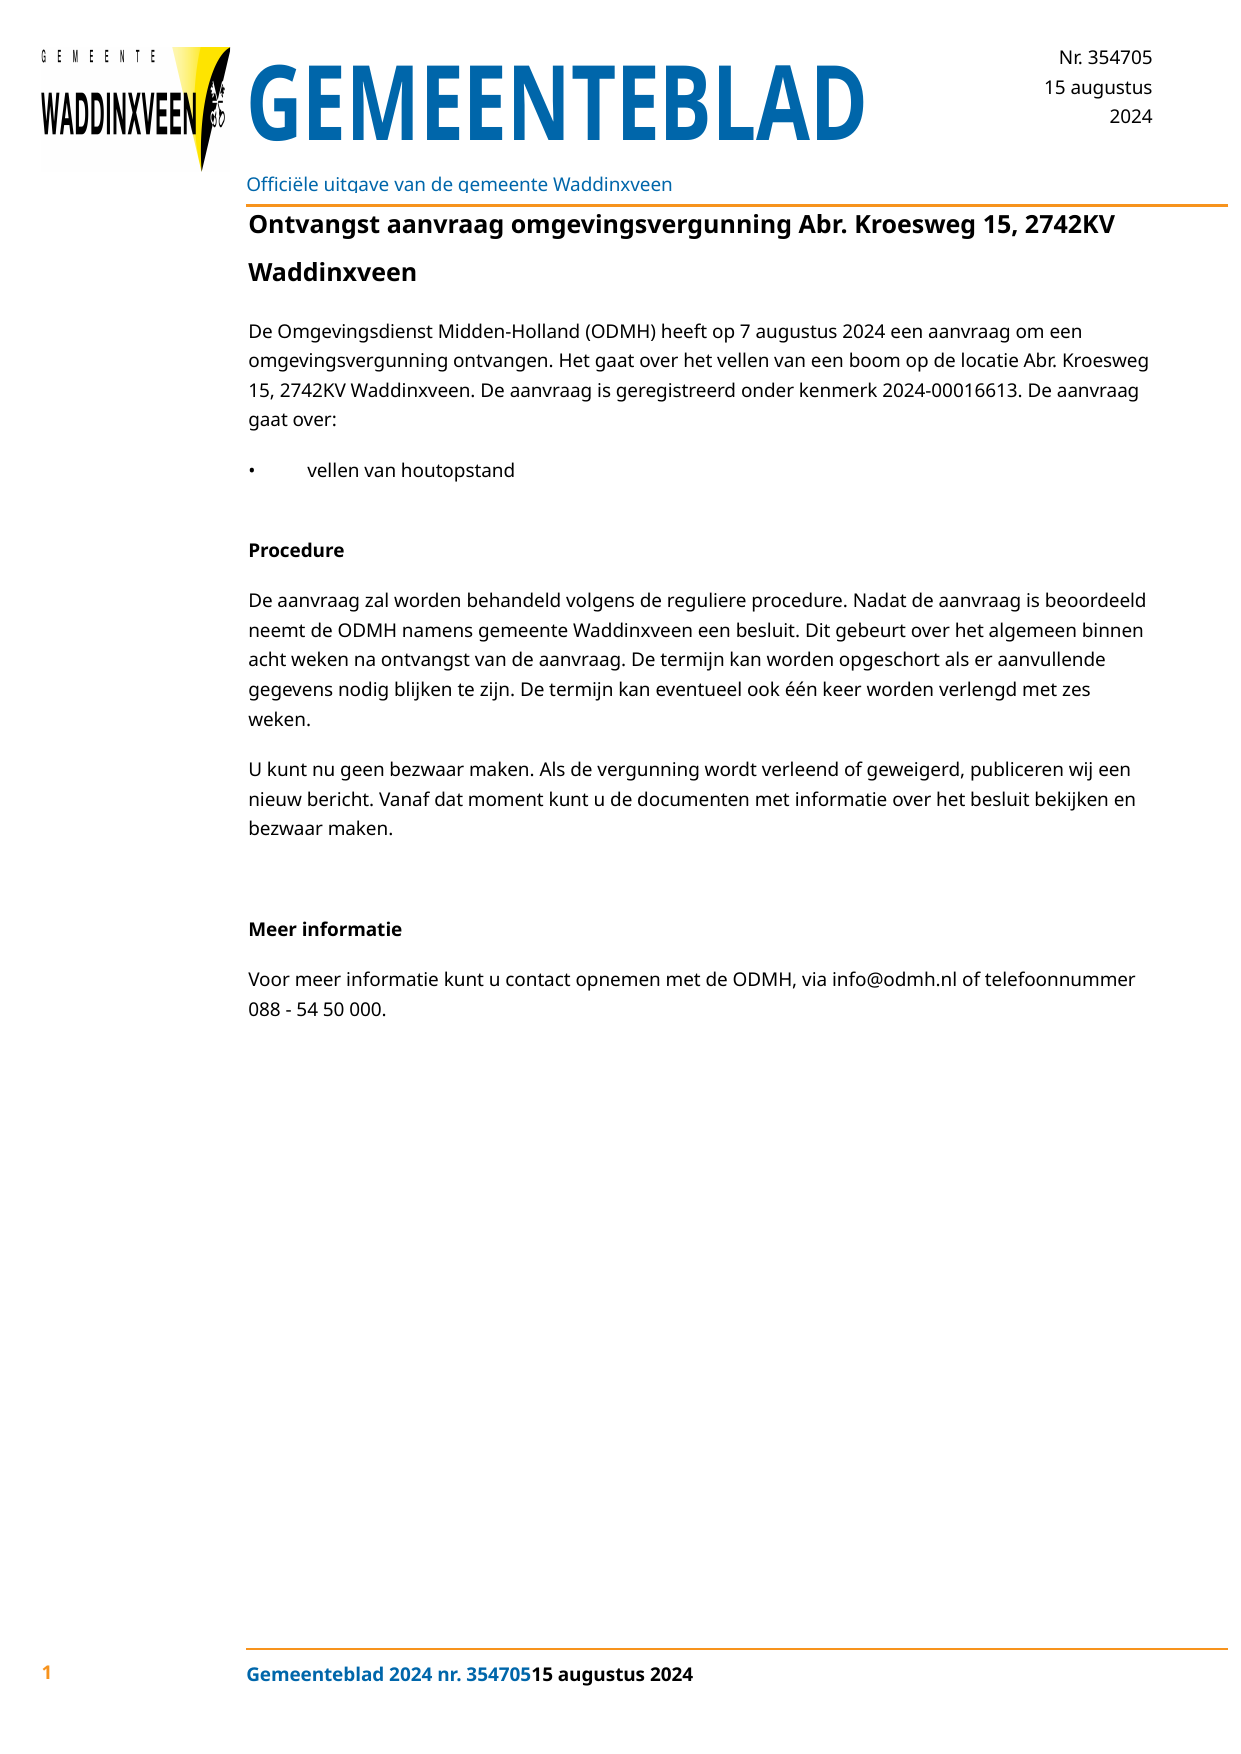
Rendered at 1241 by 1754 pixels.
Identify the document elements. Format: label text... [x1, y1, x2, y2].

text Procedure [248, 537, 1152, 563]
text De aanvraag zal worden behandeld volgens de reguliere procedure. Nadat de aanvraag is beoordeeld neemt de ODMH namens gemeente Waddinxveen een besluit. Dit gebeurt over het algemeen binnen acht weken na ontvangst van de aanvraag. De termijn kan worden opgeschort als er aanvullende gegevens nodig blijken te zijn. De termijn kan eventueel ook één keer worden verlengd met zes weken. [248, 587, 1152, 732]
text De Omgevingsdienst Midden-Holland (ODMH) heeft op 7 augustus 2024 een aanvraag om een omgevingsvergunning ontvangen. Het gaat over het vellen van een boom op de locatie Abr. Kroesweg 15, 2742KV Waddinxveen. De aanvraag is geregistreerd onder kenmerk 2024-00016613. De aanvraag gaat over: [248, 318, 1152, 432]
picture [41, 47, 231, 172]
text Voor meer informatie kunt u contact opnemen met de ODMH, via info@odmh.nl of telefoonnummer 088 - 54 50 000. [248, 967, 1152, 1022]
text Meer informatie [248, 916, 1152, 942]
text Ontvangst aanvraag omgevingsvergunning Abr. Kroesweg 15, 2742KV Waddinxveen [248, 207, 1152, 288]
list vellen van houtopstand [248, 457, 1152, 483]
text U kunt nu geen bezwaar maken. Als de vergunning wordt verleend of geweigerd, publiceren wij een nieuw bericht. Vanaf dat moment kunt u de documenten met informatie over het besluit bekijken en bezwaar maken. [248, 756, 1152, 841]
